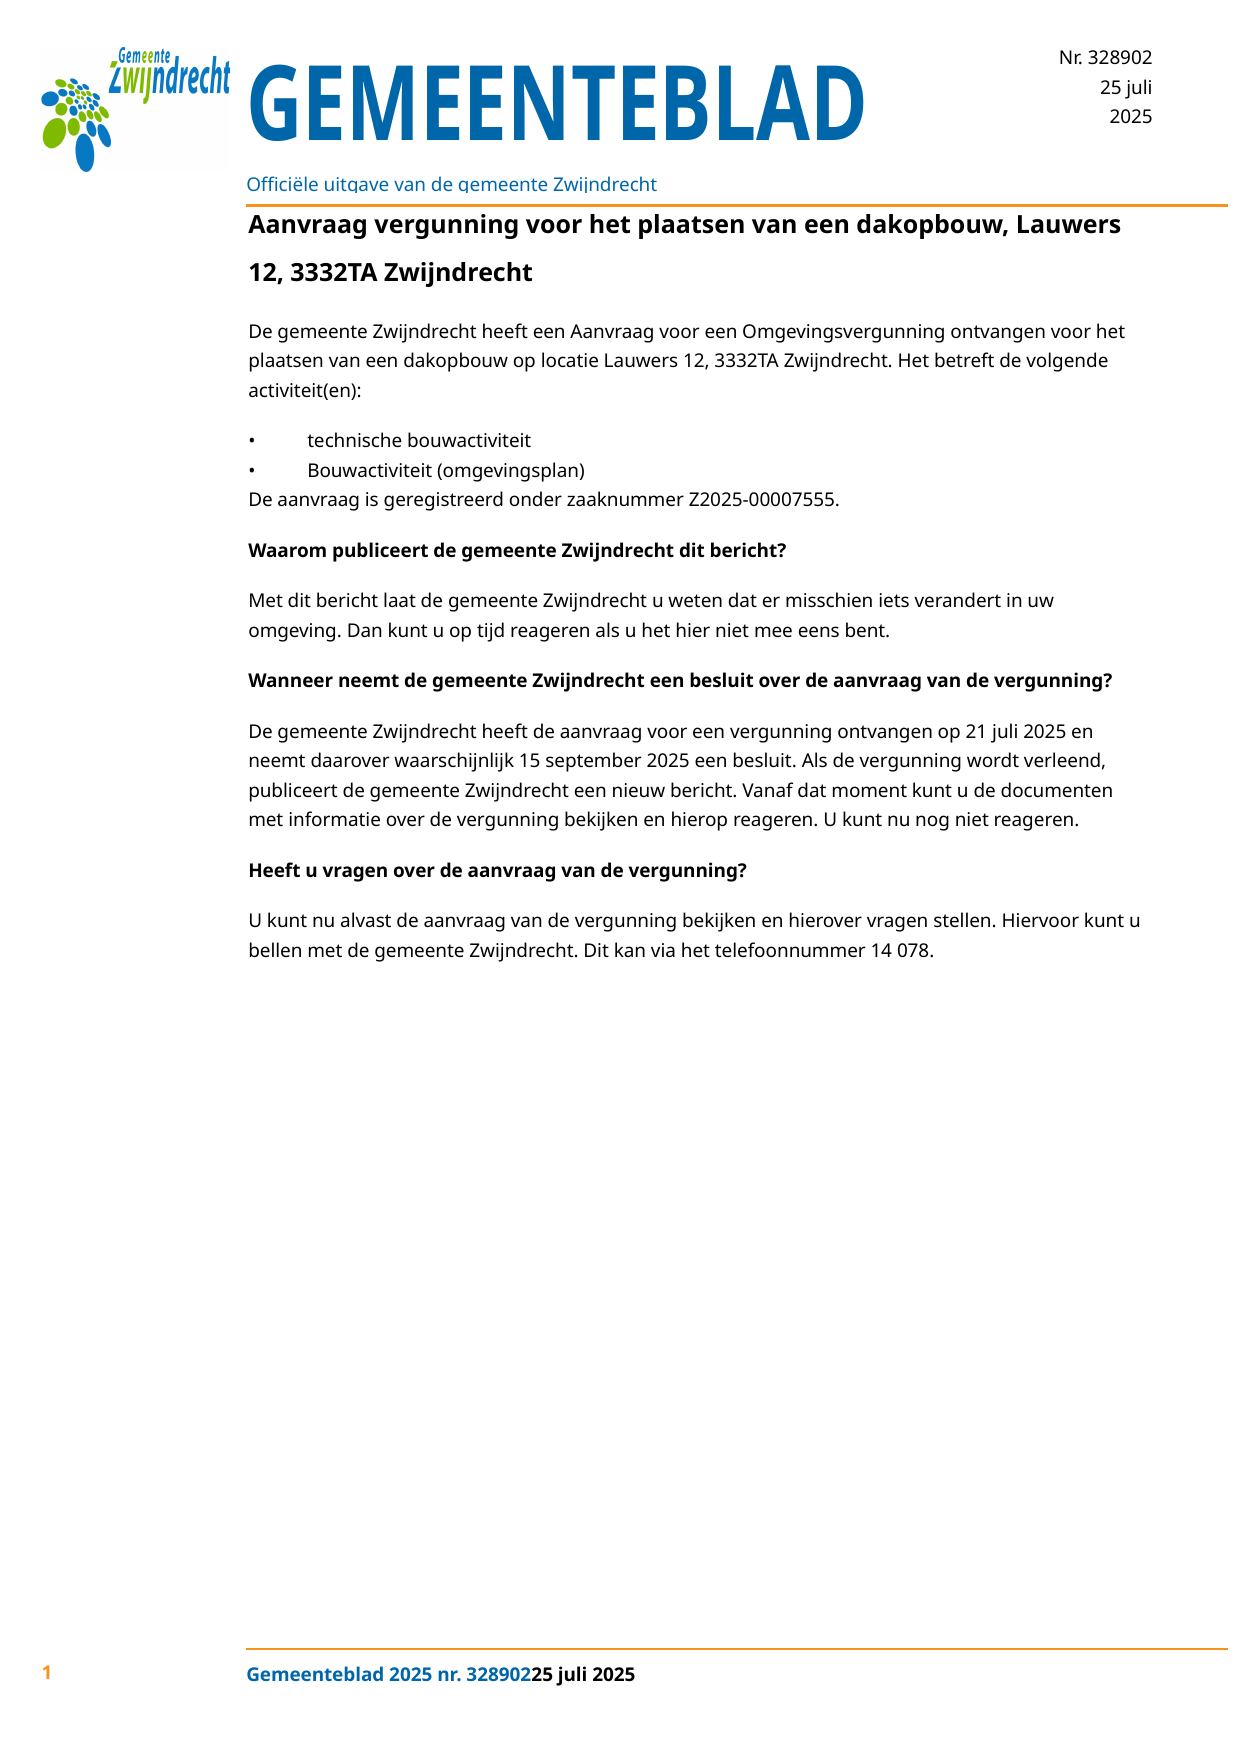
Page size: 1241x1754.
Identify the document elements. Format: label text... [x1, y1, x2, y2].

text Wanneer neemt de gemeente Zwijndrecht een besluit over de aanvraag van de vergunning? [248, 667, 1152, 693]
text Aanvraag vergunning voor het plaatsen van een dakopbouw, Lauwers 12, 3332TA Zwijndrecht [248, 207, 1152, 288]
text De gemeente Zwijndrecht heeft de aanvraag voor een vergunning ontvangen op 21 juli 2025 en neemt daarover waarschijnlijk 15 september 2025 een besluit. Als de vergunning wordt verleend, publiceert de gemeente Zwijndrecht een nieuw bericht. Vanaf dat moment kunt u de documenten met informatie over de vergunning bekijken en hierop reageren. U kunt nu nog niet reageren. [248, 718, 1152, 832]
list technische bouwactiviteit [248, 427, 1152, 453]
text Waarom publiceert de gemeente Zwijndrecht dit bericht? [248, 537, 1152, 563]
text De aanvraag is geregistreerd onder zaaknummer Z2025-00007555. [248, 487, 1152, 512]
text Heeft u vragen over de aanvraag van de vergunning? [248, 857, 1152, 883]
text De gemeente Zwijndrecht heeft een Aanvraag voor een Omgevingsvergunning ontvangen voor het plaatsen van een dakopbouw op locatie Lauwers 12, 3332TA Zwijndrecht. Het betreft de volgende activiteit(en): [248, 318, 1152, 403]
text Met dit bericht laat de gemeente Zwijndrecht u weten dat er misschien iets verandert in uw omgeving. Dan kunt u op tijd reageren als u het hier niet mee eens bent. [248, 587, 1152, 643]
text U kunt nu alvast de aanvraag van de vergunning bekijken en hierover vragen stellen. Hiervoor kunt u bellen met de gemeente Zwijndrecht. Dit kan via het telefoonnummer 14 078. [248, 907, 1152, 963]
list Bouwactiviteit (omgevingsplan) [248, 457, 1152, 483]
picture [41, 47, 231, 172]
